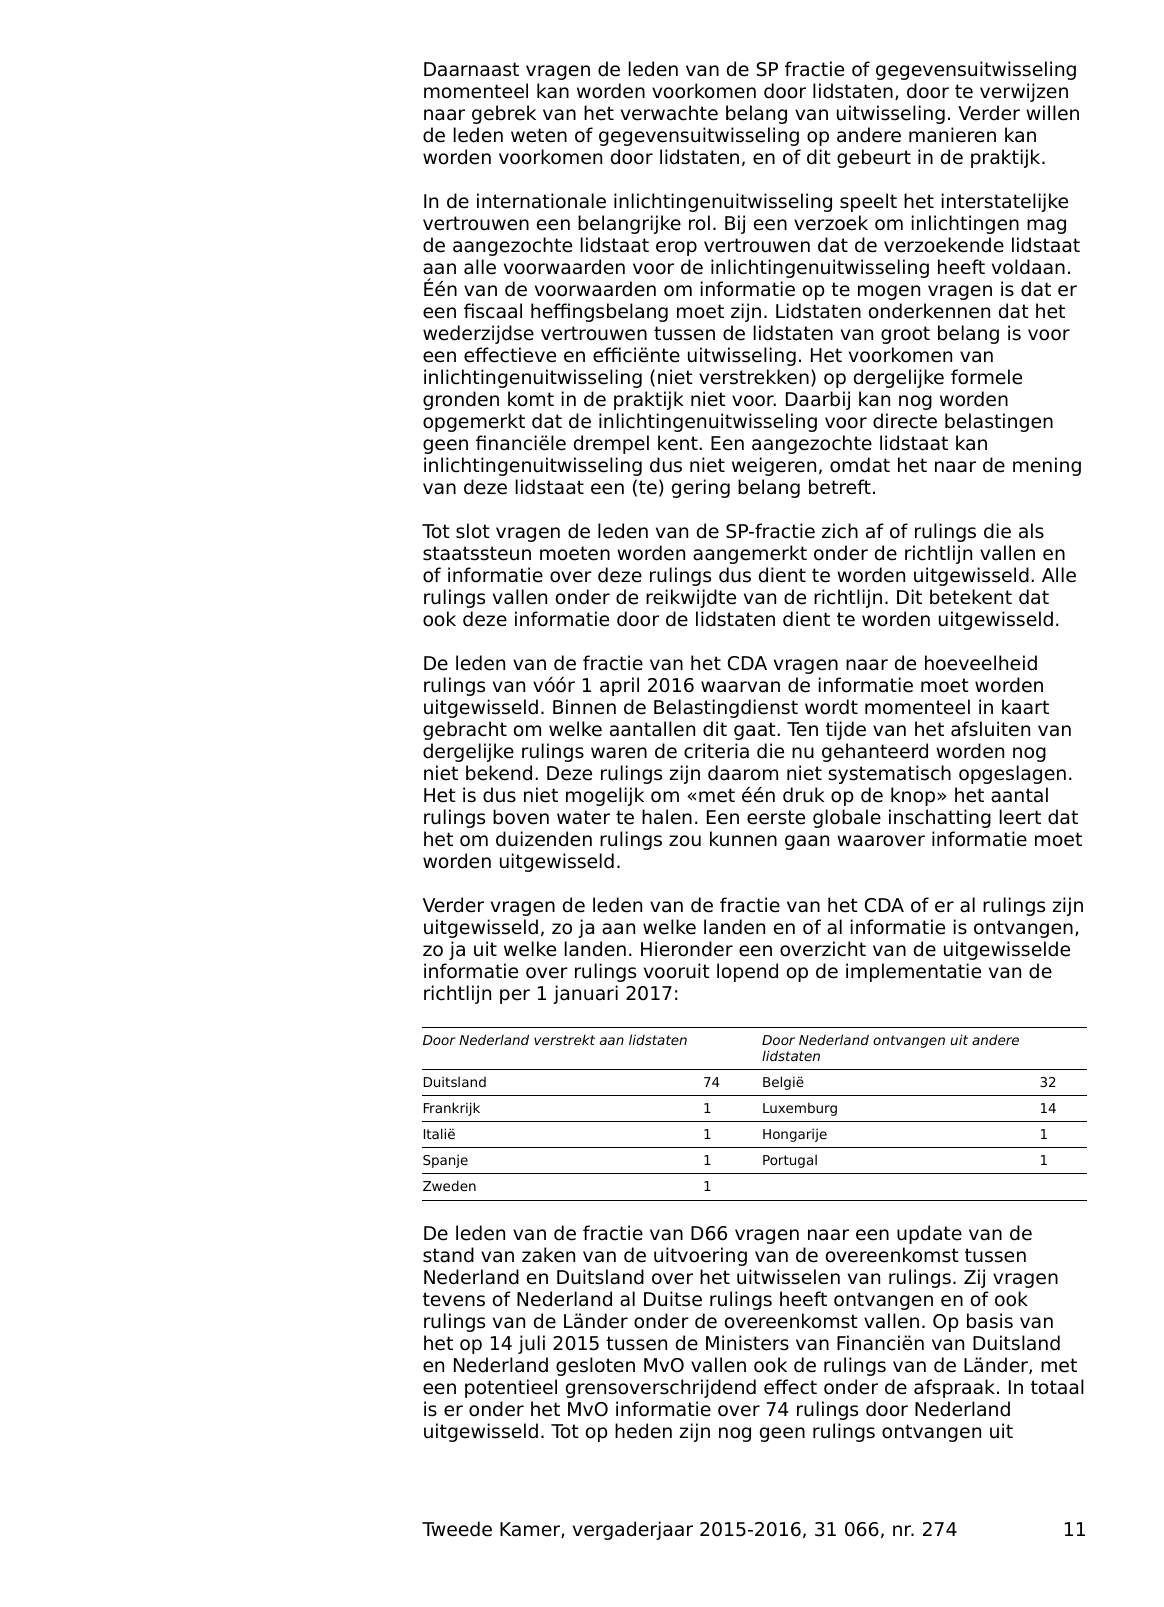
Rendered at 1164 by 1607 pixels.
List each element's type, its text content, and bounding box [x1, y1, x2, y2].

table_cell Duitsland [422, 1070, 697, 1095]
text In de internationale inlichtingenuitwisseling speelt het interstatelijke vertrouwen een belangrijke rol. Bij een verzoek om inlichtingen mag de aangezochte lidstaat erop vertrouwen dat de verzoekende lidstaat aan alle voorwaarden voor de inlichtingenuitwisseling heeft voldaan. Één van de voorwaarden om informatie op te mogen vragen is dat er een fiscaal heffingsbelang moet zijn. Lidstaten onderkennen dat het wederzijdse vertrouwen tussen de lidstaten van groot belang is voor een effectieve en efficiënte uitwisseling. Het voorkomen van inlichtingenuitwisseling (niet verstrekken) op dergelijke formele gronden komt in de praktijk niet voor. Daarbij kan nog worden opgemerkt dat de inlichtingenuitwisseling voor directe belastingen geen financiële drempel kent. Een aangezochte lidstaat kan inlichtingenuitwisseling dus niet weigeren, omdat het naar de mening van deze lidstaat een (te) gering belang betreft. [422, 191, 1087, 499]
text Daarnaast vragen de leden van de SP fractie of gegevensuitwisseling momenteel kan worden voorkomen door lidstaten, door te verwijzen naar gebrek van het verwachte belang van uitwisseling. Verder willen de leden weten of gegevensuitwisseling op andere manieren kan worden voorkomen door lidstaten, en of dit gebeurt in de praktijk. [422, 59, 1087, 169]
table_cell 32 [1034, 1070, 1087, 1095]
table_cell Spanje [422, 1148, 697, 1173]
text De leden van de fractie van het CDA vragen naar de hoeveelheid rulings van vóór 1 april 2016 waarvan de informatie moet worden uitgewisseld. Binnen de Belastingdienst wordt momenteel in kaart gebracht om welke aantallen dit gaat. Ten tijde van het afsluiten van dergelijke rulings waren de criteria die nu gehanteerd worden nog niet bekend. Deze rulings zijn daarom niet systematisch opgeslagen. Het is dus niet mogelijk om «met één druk op de knop» het aantal rulings boven water te halen. Een eerste globale inschatting leert dat het om duizenden rulings zou kunnen gaan waarover informatie moet worden uitgewisseld. [422, 653, 1087, 873]
table_cell Hongarije [756, 1122, 1033, 1147]
table_cell Portugal [756, 1148, 1033, 1173]
table_cell 1 [697, 1148, 756, 1173]
table_cell 1 [1034, 1122, 1087, 1147]
table_cell 14 [1034, 1096, 1087, 1121]
text Tot slot vragen de leden van de SP-fractie zich af of rulings die als staatssteun moeten worden aangemerkt onder de richtlijn vallen en of informatie over deze rulings dus dient te worden uitgewisseld. Alle rulings vallen onder de reikwijdte van de richtlijn. Dit betekent dat ook deze informatie door de lidstaten dient te worden uitgewisseld. [422, 521, 1087, 631]
table_header [697, 1028, 756, 1069]
table_cell België [756, 1070, 1033, 1095]
table_cell Italië [422, 1122, 697, 1147]
table_header [1034, 1028, 1087, 1069]
table_cell [756, 1174, 1033, 1199]
table_cell 1 [697, 1174, 756, 1199]
table_cell Frankrijk [422, 1096, 697, 1121]
table_header Door Nederland verstrekt aan lidstaten [422, 1028, 697, 1069]
table_cell Zweden [422, 1174, 697, 1199]
table_cell 74 [697, 1070, 756, 1095]
table_cell [1034, 1174, 1087, 1199]
table_cell Luxemburg [756, 1096, 1033, 1121]
text Verder vragen de leden van de fractie van het CDA of er al rulings zijn uitgewisseld, zo ja aan welke landen en of al informatie is ontvangen, zo ja uit welke landen. Hieronder een overzicht van de uitgewisselde informatie over rulings vooruit lopend op de implementatie van de richtlijn per 1 januari 2017: [422, 895, 1087, 1005]
table_header Door Nederland ontvangen uit andere lidstaten [756, 1028, 1033, 1069]
text De leden van de fractie van D66 vragen naar een update van de stand van zaken van de uitvoering van de overeenkomst tussen Nederland en Duitsland over het uitwisselen van rulings. Zij vragen tevens of Nederland al Duitse rulings heeft ontvangen en of ook rulings van de Länder onder de overeenkomst vallen. Op basis van het op 14 juli 2015 tussen de Ministers van Financiën van Duitsland en Nederland gesloten MvO vallen ook de rulings van de Länder, met een potentieel grensoverschrijdend effect onder de afspraak. In totaal is er onder het MvO informatie over 74 rulings door Nederland uitgewisseld. Tot op heden zijn nog geen rulings ontvangen uit [422, 1223, 1087, 1442]
table_cell 1 [1034, 1148, 1087, 1173]
table_cell 1 [697, 1096, 756, 1121]
table_cell 1 [697, 1122, 756, 1147]
